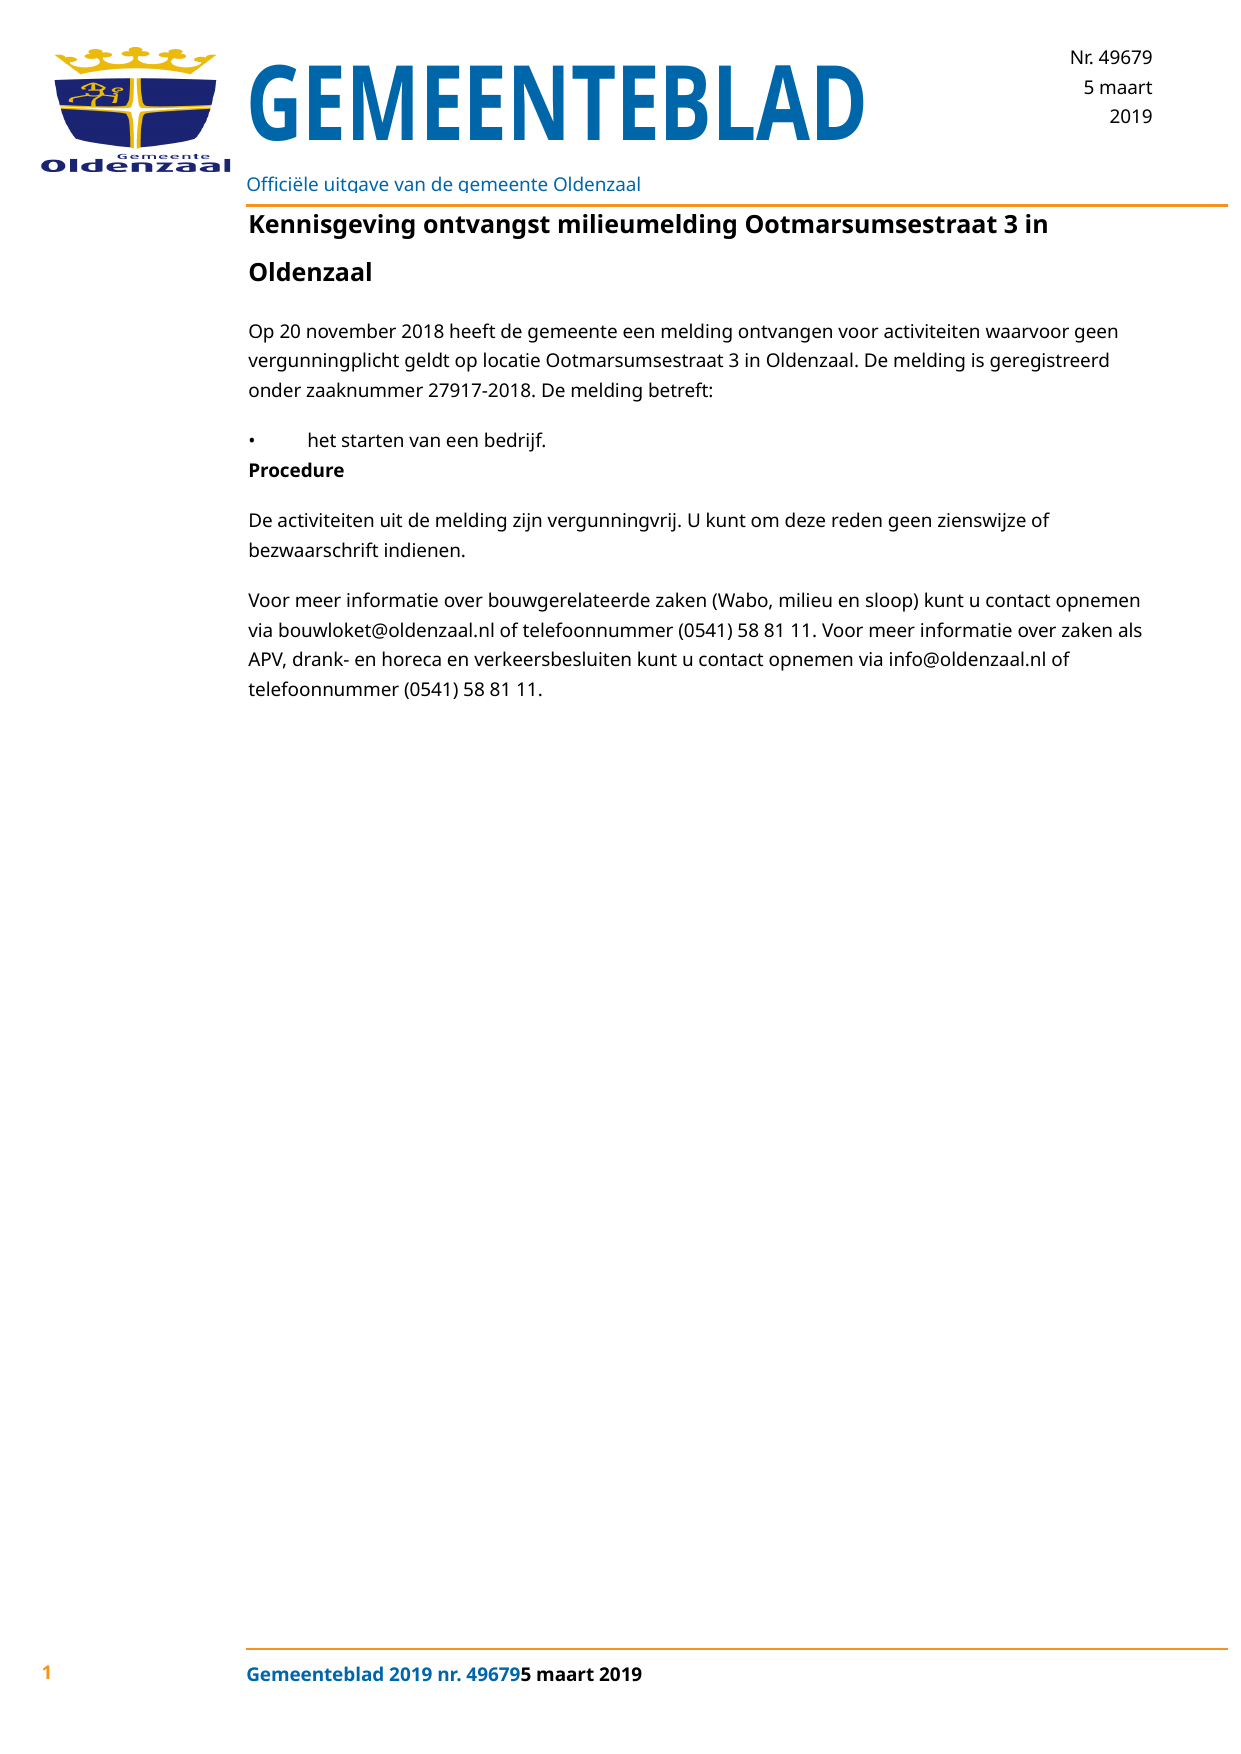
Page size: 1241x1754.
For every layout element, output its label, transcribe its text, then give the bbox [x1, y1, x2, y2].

text Voor meer informatie over bouwgerelateerde zaken (Wabo, milieu en sloop) kunt u contact opnemen via bouwloket@oldenzaal.nl of telefoonnummer (0541) 58 81 11. Voor meer informatie over zaken als APV, drank- en horeca en verkeersbesluiten kunt u contact opnemen via info@oldenzaal.nl of telefoonnummer (0541) 58 81 11. [248, 587, 1152, 702]
text Procedure [248, 457, 1152, 483]
text De activiteiten uit de melding zijn vergunningvrij. U kunt om deze reden geen zienswijze of bezwaarschrift indienen. [248, 507, 1152, 563]
list het starten van een bedrijf. [248, 427, 1152, 453]
text Op 20 november 2018 heeft de gemeente een melding ontvangen voor activiteiten waarvoor geen vergunningplicht geldt op locatie Ootmarsumsestraat 3 in Oldenzaal. De melding is geregistreerd onder zaaknummer 27917-2018. De melding betreft: [248, 318, 1152, 403]
text Kennisgeving ontvangst milieumelding Ootmarsumsestraat 3 in Oldenzaal [248, 207, 1152, 288]
picture [41, 47, 231, 172]
